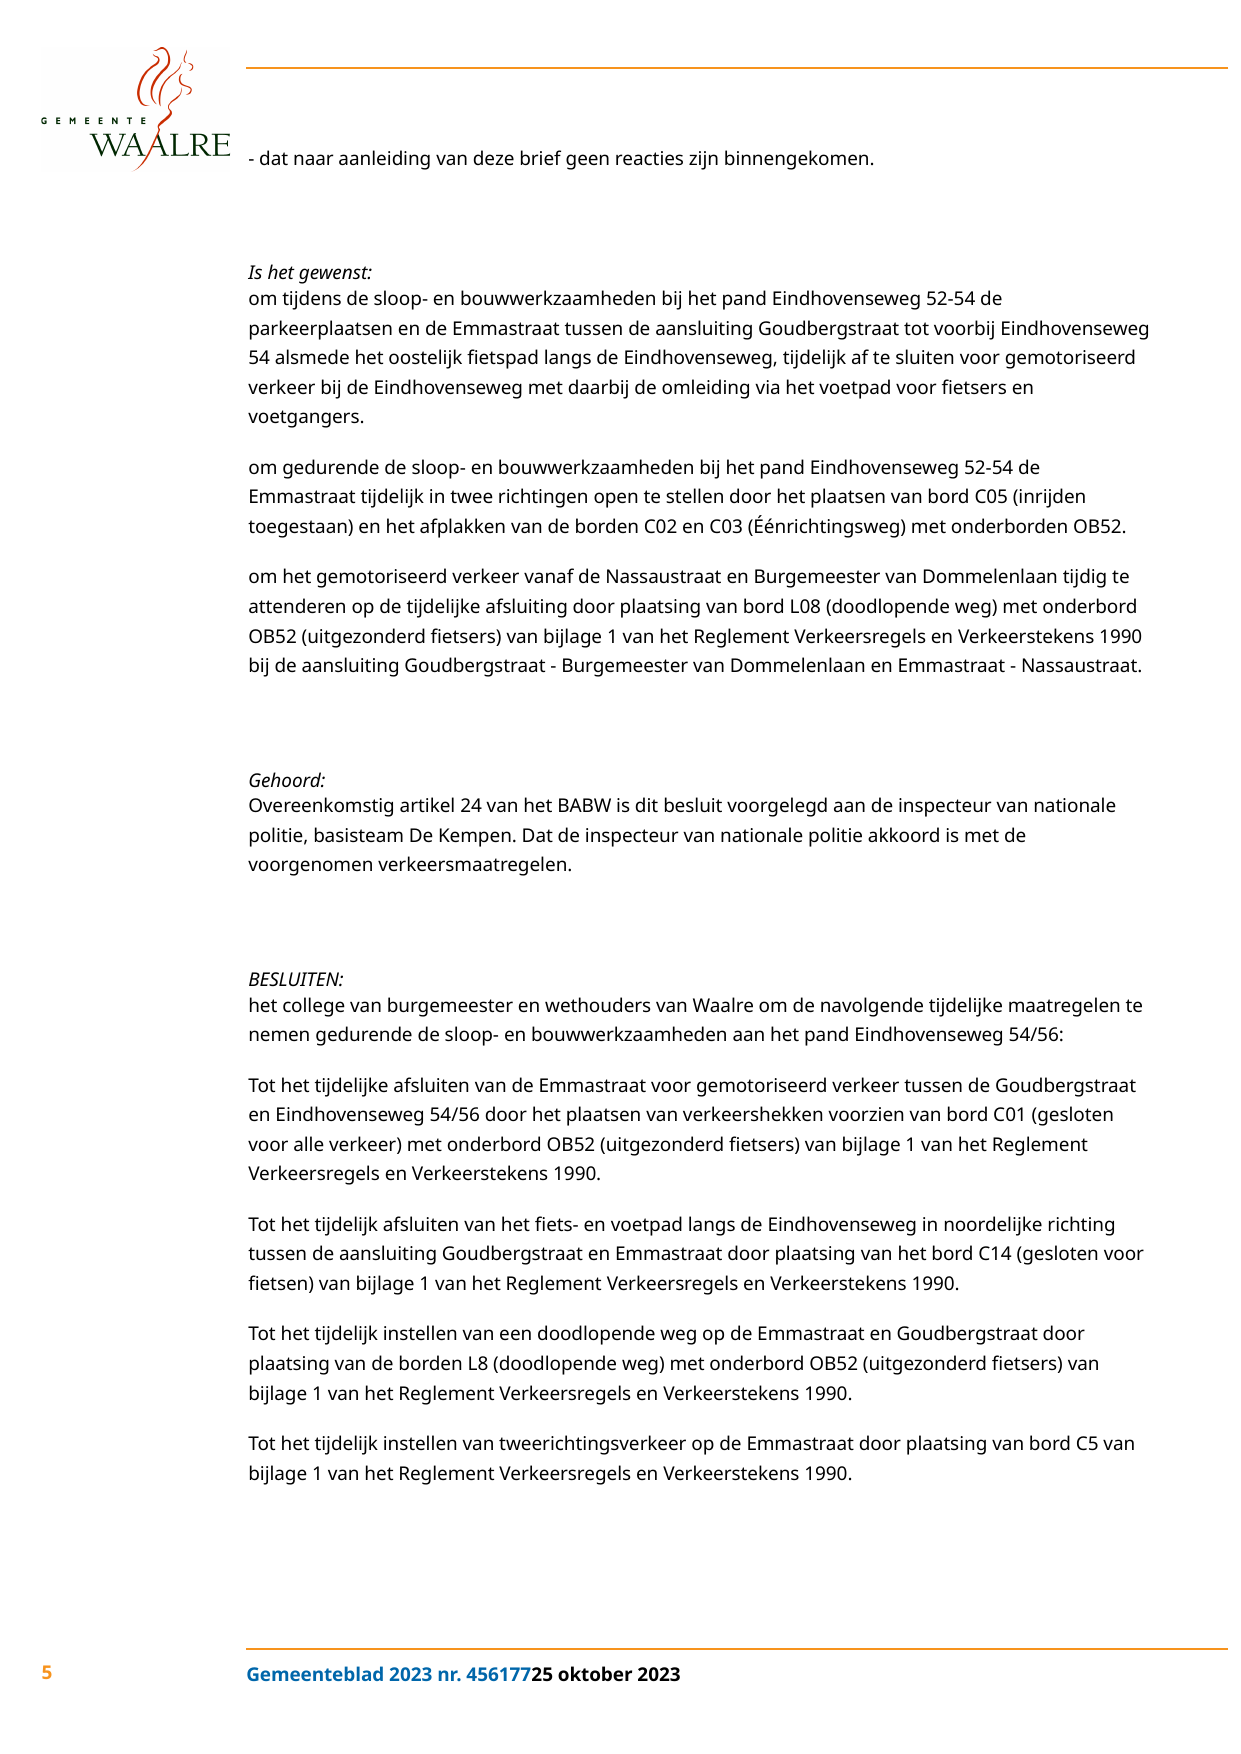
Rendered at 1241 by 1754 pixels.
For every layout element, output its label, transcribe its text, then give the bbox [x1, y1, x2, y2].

text het college van burgemeester en wethouders van Waalre om de navolgende tijdelijke maatregelen te nemen gedurende de sloop- en bouwwerkzaamheden aan het pand Eindhovenseweg 54/56: [248, 992, 1152, 1047]
text BESLUITEN: [248, 966, 1152, 992]
text om het gemotoriseerd verkeer vanaf de Nassaustraat en Burgemeester van Dommelenlaan tijdig te attenderen op de tijdelijke afsluiting door plaatsing van bord L08 (doodlopende weg) met onderbord OB52 (uitgezonderd fietsers) van bijlage 1 van het Reglement Verkeersregels en Verkeerstekens 1990 bij de aansluiting Goudbergstraat - Burgemeester van Dommelenlaan en Emmastraat - Nassaustraat. [248, 564, 1152, 678]
text - dat naar aanleiding van deze brief geen reacties zijn binnengekomen. [248, 145, 1152, 171]
picture [41, 47, 231, 172]
text Is het gewenst: [248, 259, 1152, 285]
text om tijdens de sloop- en bouwwerkzaamheden bij het pand Eindhovenseweg 52-54 de parkeerplaatsen en de Emmastraat tussen de aansluiting Goudbergstraat tot voorbij Eindhovenseweg 54 alsmede het oostelijk fietspad langs de Eindhovenseweg, tijdelijk af te sluiten voor gemotoriseerd verkeer bij de Eindhovenseweg met daarbij de omleiding via het voetpad voor fietsers en voetgangers. [248, 285, 1152, 429]
text om gedurende de sloop- en bouwwerkzaamheden bij het pand Eindhovenseweg 52-54 de Emmastraat tijdelijk in twee richtingen open te stellen door het plaatsen van bord C05 (inrijden toegestaan) en het afplakken van de borden C02 en C03 (Éénrichtingsweg) met onderborden OB52. [248, 454, 1152, 539]
text Tot het tijdelijk instellen van een doodlopende weg op de Emmastraat en Goudbergstraat door plaatsing van de borden L8 (doodlopende weg) met onderbord OB52 (uitgezonderd fietsers) van bijlage 1 van het Reglement Verkeersregels en Verkeerstekens 1990. [248, 1321, 1152, 1405]
text Tot het tijdelijke afsluiten van de Emmastraat voor gemotoriseerd verkeer tussen de Goudbergstraat en Eindhovenseweg 54/56 door het plaatsen van verkeershekken voorzien van bord C01 (gesloten voor alle verkeer) met onderbord OB52 (uitgezonderd fietsers) van bijlage 1 van het Reglement Verkeersregels en Verkeerstekens 1990. [248, 1072, 1152, 1186]
text Tot het tijdelijk instellen van tweerichtingsverkeer op de Emmastraat door plaatsing van bord C5 van bijlage 1 van het Reglement Verkeersregels en Verkeerstekens 1990. [248, 1430, 1152, 1485]
text Gehoord: [248, 767, 1152, 792]
text Overeenkomstig artikel 24 van het BABW is dit besluit voorgelegd aan de inspecteur van nationale politie, basisteam De Kempen. Dat de inspecteur van nationale politie akkoord is met de voorgenomen verkeersmaatregelen. [248, 792, 1152, 877]
text Tot het tijdelijk afsluiten van het fiets- en voetpad langs de Eindhovenseweg in noordelijke richting tussen de aansluiting Goudbergstraat en Emmastraat door plaatsing van het bord C14 (gesloten voor fietsen) van bijlage 1 van het Reglement Verkeersregels en Verkeerstekens 1990. [248, 1211, 1152, 1296]
